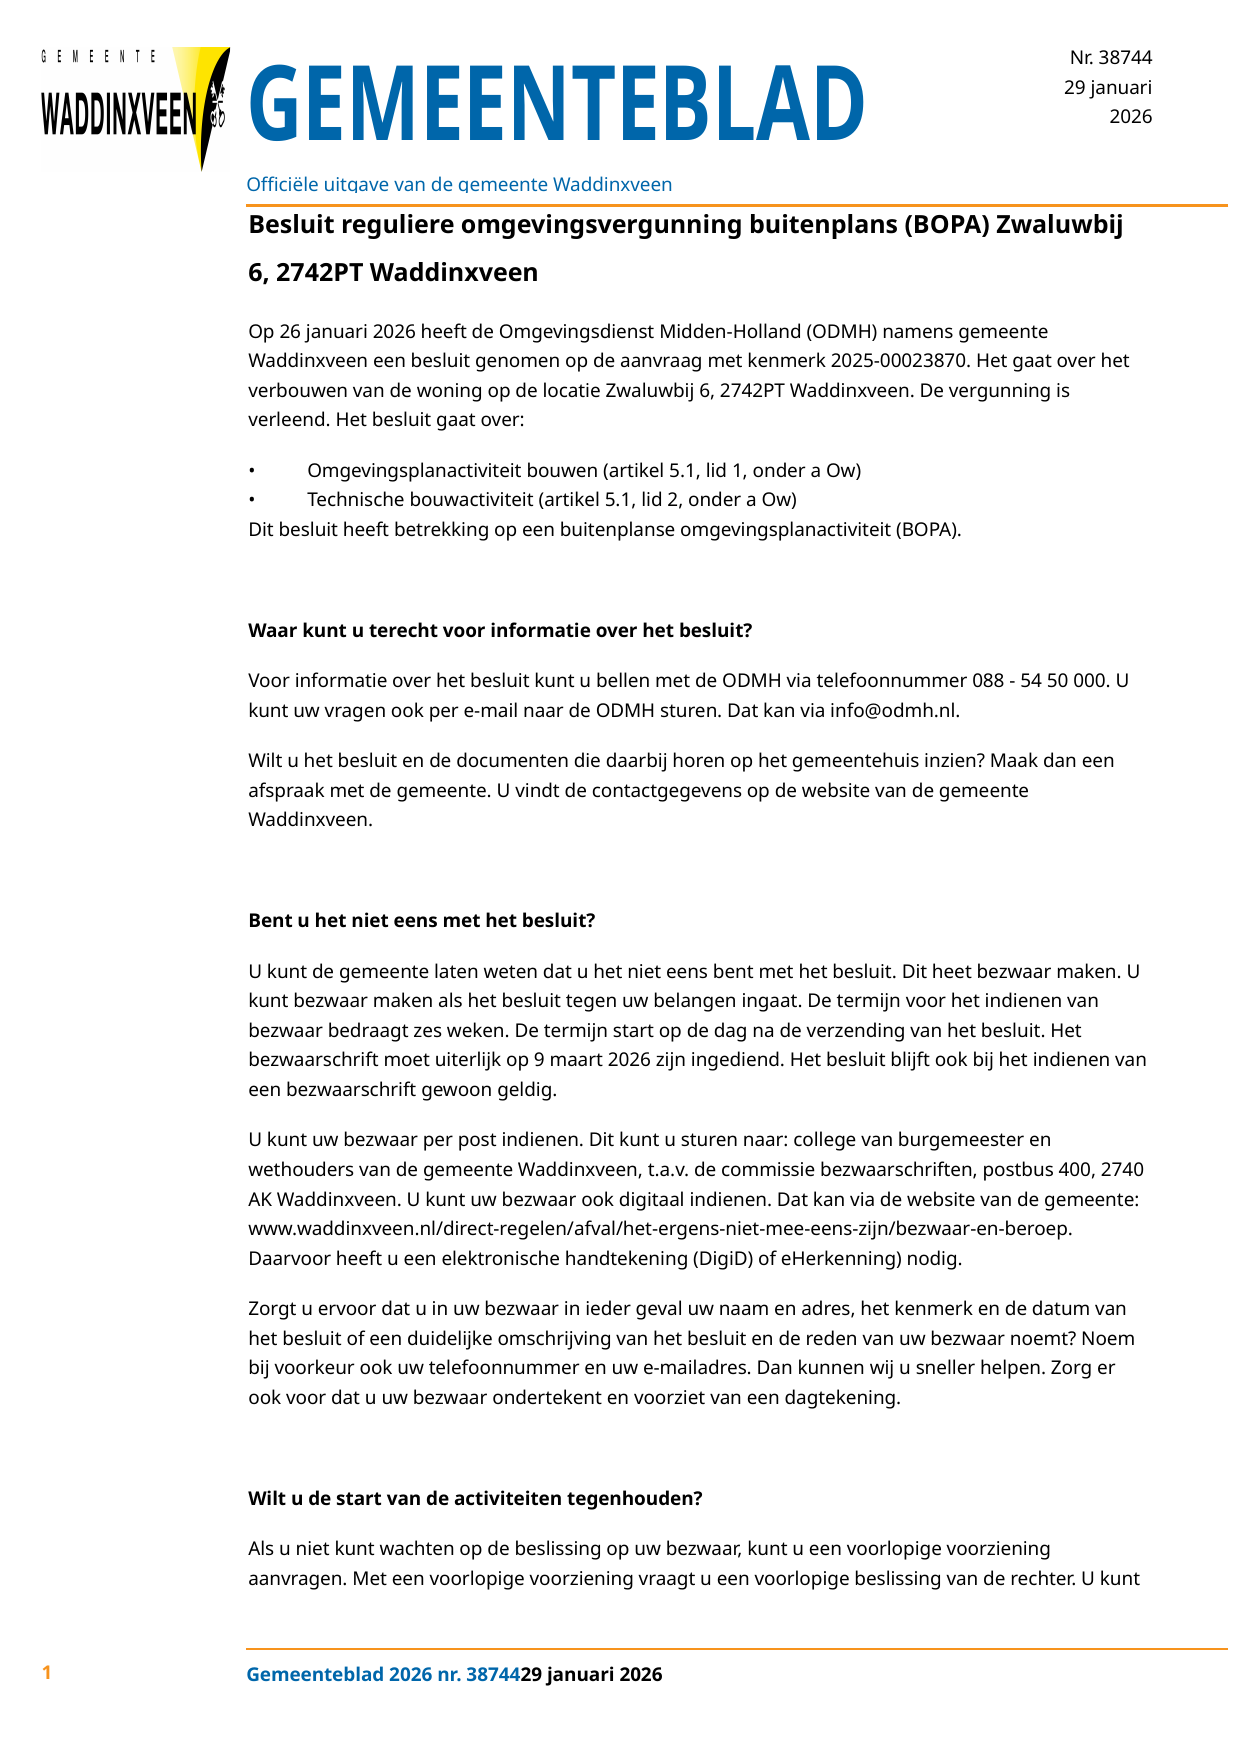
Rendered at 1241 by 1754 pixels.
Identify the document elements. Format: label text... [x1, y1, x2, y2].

text U kunt de gemeente laten weten dat u het niet eens bent met het besluit. Dit heet bezwaar maken. U kunt bezwaar maken als het besluit tegen uw belangen ingaat. De termijn voor het indienen van bezwaar bedraagt zes weken. De termijn start op de dag na de verzending van het besluit. Het bezwaarschrift moet uiterlijk op 9 maart 2026 zijn ingediend. Het besluit blijft ook bij het indienen van een bezwaarschrift gewoon geldig. [248, 958, 1152, 1102]
text Dit besluit heeft betrekking op een buitenplanse omgevingsplanactiviteit (BOPA). [248, 516, 1152, 542]
text Wilt u het besluit en de documenten die daarbij horen op het gemeentehuis inzien? Maak dan een afspraak met de gemeente. U vindt de contactgegevens op de website van de gemeente Waddinxveen. [248, 747, 1152, 832]
text Als u niet kunt wachten op de beslissing op uw bezwaar, kunt u een voorlopige voorziening aanvragen. Met een voorlopige voorziening vraagt u een voorlopige beslissing van de rechter. U kunt [248, 1535, 1152, 1591]
text Besluit reguliere omgevingsvergunning buitenplans (BOPA) Zwaluwbij 6, 2742PT Waddinxveen [248, 207, 1152, 288]
list Technische bouwactiviteit (artikel 5.1, lid 2, onder a Ow) [248, 487, 1152, 512]
text Wilt u de start van de activiteiten tegenhouden? [248, 1485, 1152, 1511]
list Omgevingsplanactiviteit bouwen (artikel 5.1, lid 1, onder a Ow) [248, 457, 1152, 483]
text Waar kunt u terecht voor informatie over het besluit? [248, 617, 1152, 643]
text Bent u het niet eens met het besluit? [248, 907, 1152, 933]
text Op 26 januari 2026 heeft de Omgevingsdienst Midden-Holland (ODMH) namens gemeente Waddinxveen een besluit genomen op de aanvraag met kenmerk 2025-00023870. Het gaat over het verbouwen van de woning op de locatie Zwaluwbij 6, 2742PT Waddinxveen. De vergunning is verleend. Het besluit gaat over: [248, 318, 1152, 432]
text U kunt uw bezwaar per post indienen. Dit kunt u sturen naar: college van burgemeester en wethouders van de gemeente Waddinxveen, t.a.v. de commissie bezwaarschriften, postbus 400, 2740 AK Waddinxveen. U kunt uw bezwaar ook digitaal indienen. Dat kan via de website van de gemeente: www.waddinxveen.nl/direct-regelen/afval/het-ergens-niet-mee-eens-zijn/bezwaar-en-beroep. Daarvoor heeft u een elektronische handtekening (DigiD) of eHerkenning) nodig. [248, 1127, 1152, 1271]
text Zorgt u ervoor dat u in uw bezwaar in ieder geval uw naam en adres, het kenmerk en de datum van het besluit of een duidelijke omschrijving van het besluit en de reden van uw bezwaar noemt? Noem bij voorkeur ook uw telefoonnummer en uw e-mailadres. Dan kunnen wij u sneller helpen. Zorg er ook voor dat u uw bezwaar ondertekent en voorziet van een dagtekening. [248, 1295, 1152, 1410]
text Voor informatie over het besluit kunt u bellen met de ODMH via telefoonnummer 088 - 54 50 000. U kunt uw vragen ook per e-mail naar de ODMH sturen. Dat kan via info@odmh.nl. [248, 667, 1152, 723]
picture [41, 47, 231, 172]
